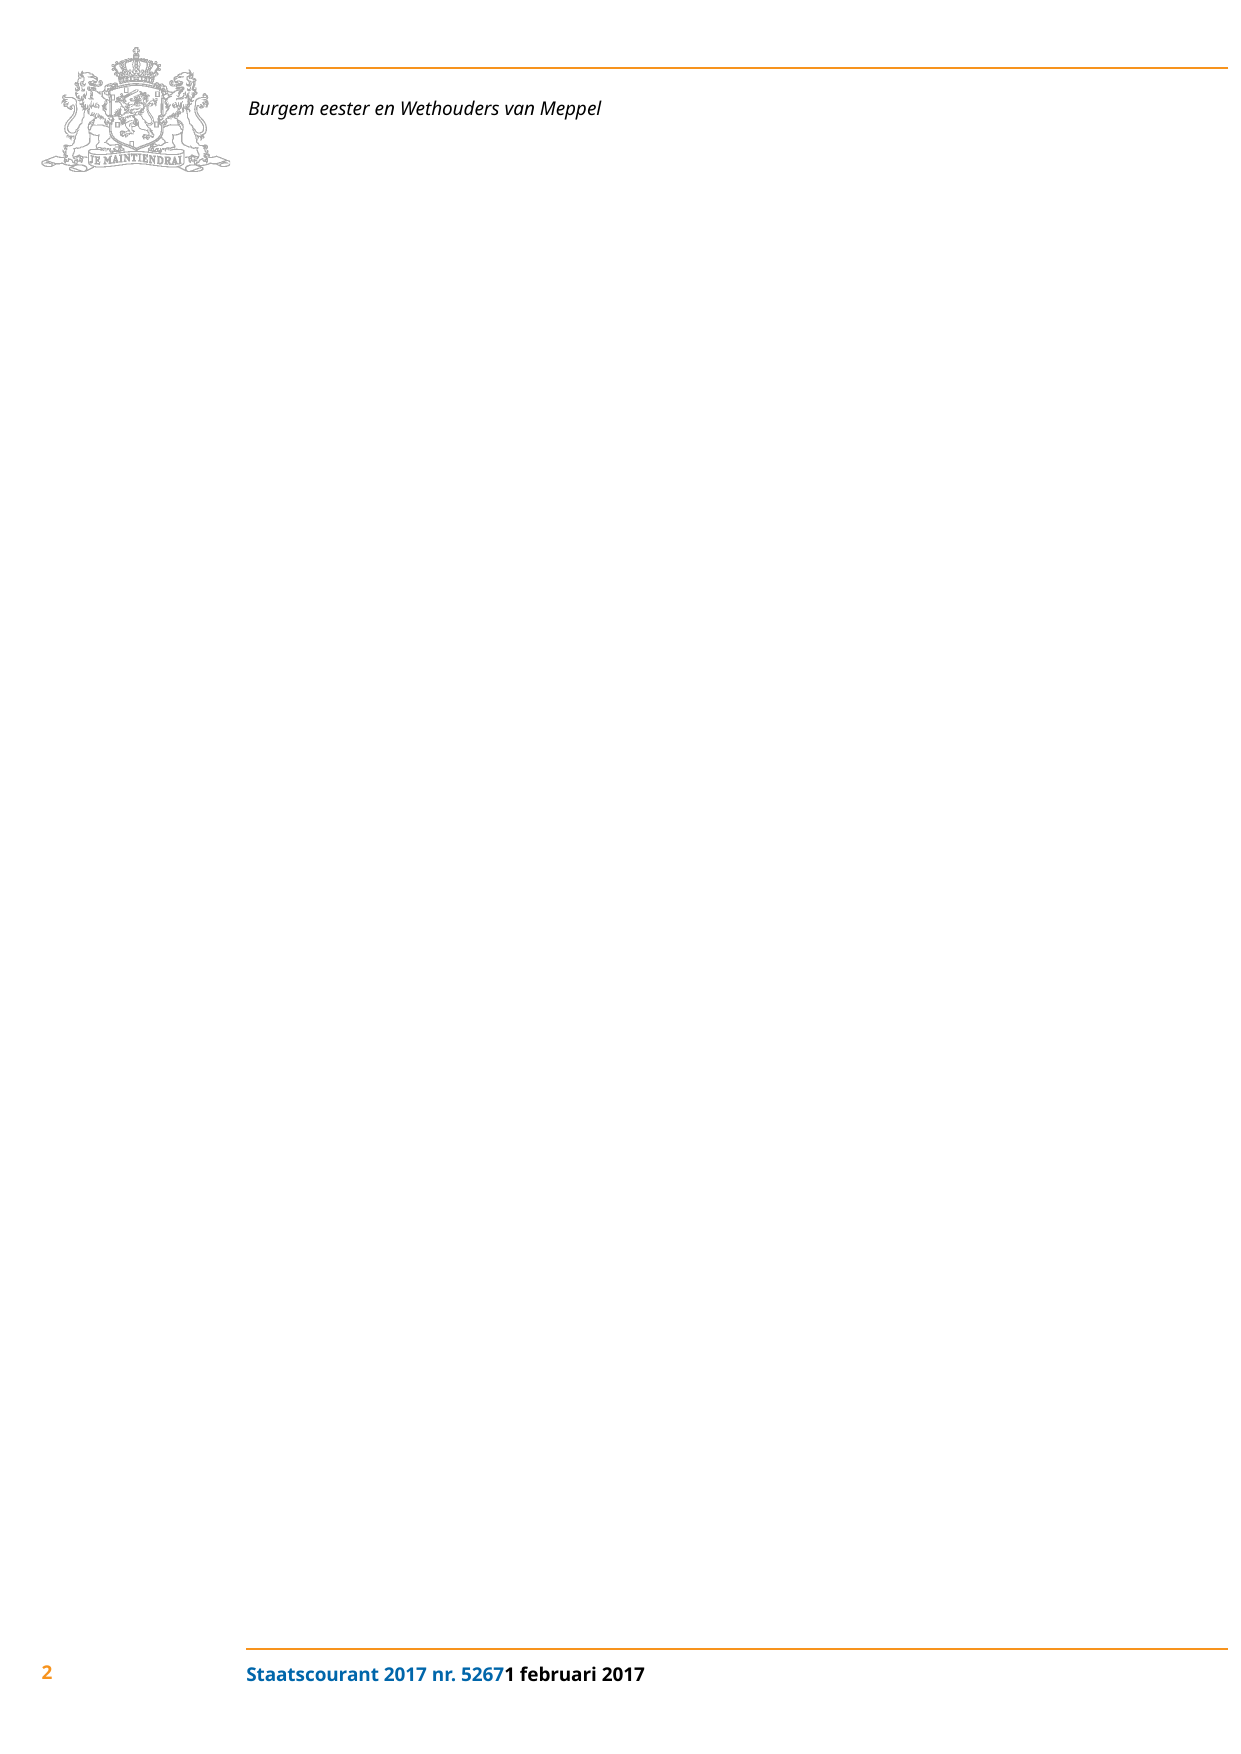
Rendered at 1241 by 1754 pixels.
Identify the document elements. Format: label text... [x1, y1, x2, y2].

text Burgem eester en Wethouders van Meppel [248, 95, 1152, 121]
picture [41, 47, 231, 172]
